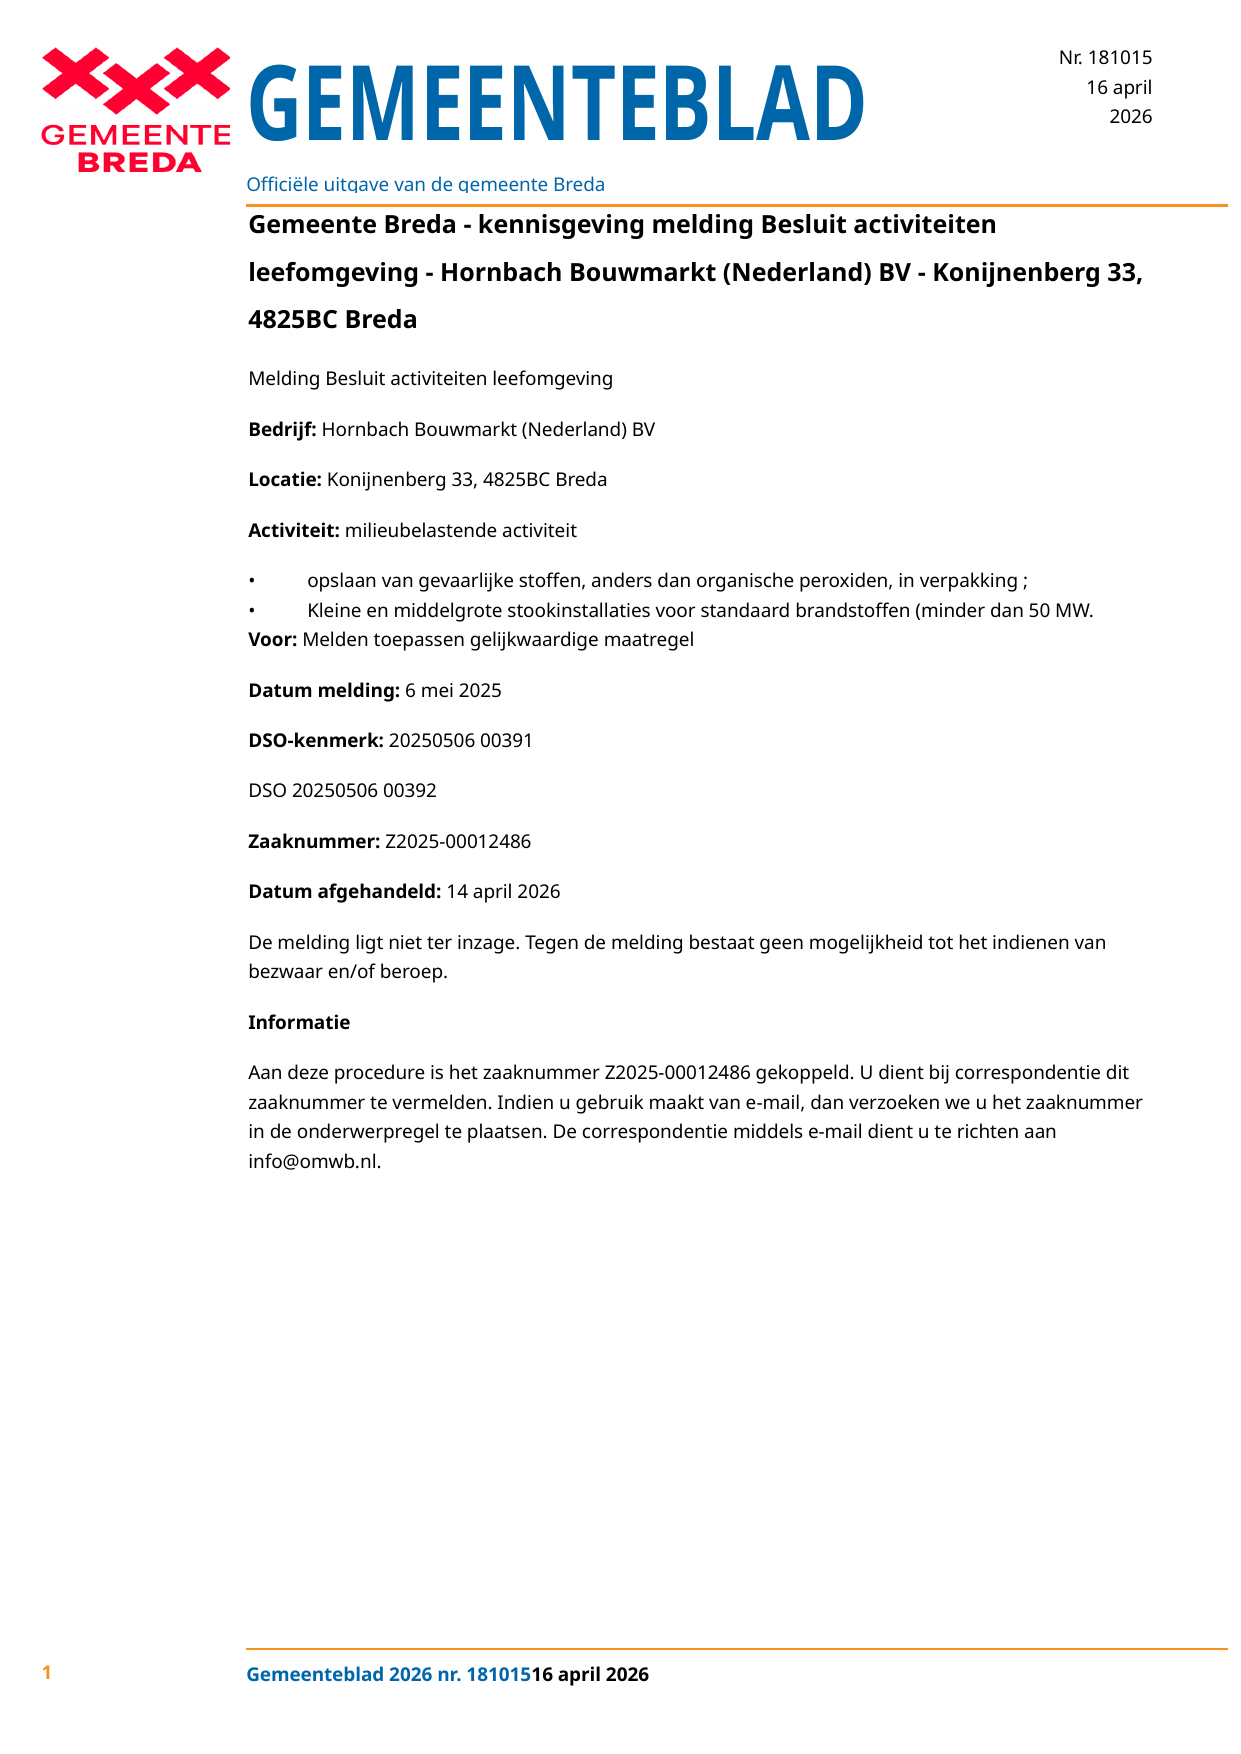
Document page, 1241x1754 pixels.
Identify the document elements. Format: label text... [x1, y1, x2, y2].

text Locatie: Konijnenberg 33, 4825BC Breda [248, 466, 1152, 492]
text DSO 20250506 00392 [248, 778, 1152, 803]
text Zaaknummer: Z2025-00012486 [248, 828, 1152, 854]
text Aan deze procedure is het zaaknummer Z2025-00012486 gekoppeld. U dient bij correspondentie dit zaaknummer te vermelden. Indien u gebruik maakt van e-mail, dan verzoeken we u het zaaknummer in de onderwerpregel te plaatsen. De correspondentie middels e-mail dient u te richten aan info@omwb.nl. [248, 1059, 1152, 1174]
text Datum afgehandeld: 14 april 2026 [248, 878, 1152, 904]
text De melding ligt niet ter inzage. Tegen de melding bestaat geen mogelijkheid tot het indienen van bezwaar en/of beroep. [248, 929, 1152, 984]
text DSO-kenmerk: 20250506 00391 [248, 727, 1152, 753]
text Bedrijf: Hornbach Bouwmarkt (Nederland) BV [248, 416, 1152, 442]
text Melding Besluit activiteiten leefomgeving [248, 366, 1152, 391]
text Voor: Melden toepassen gelijkwaardige maatregel [248, 626, 1152, 652]
text Informatie [248, 1009, 1152, 1034]
list opslaan van gevaarlijke stoffen, anders dan organische peroxiden, in verpakking ; [248, 567, 1152, 593]
picture [41, 47, 231, 172]
text Activiteit: milieubelastende activiteit [248, 517, 1152, 542]
text Datum melding: 6 mei 2025 [248, 677, 1152, 702]
text Gemeente Breda - kennisgeving melding Besluit activiteiten leefomgeving - Hornbach Bouwmarkt (Nederland) BV - Konijnenberg 33, 4825BC Breda [248, 207, 1152, 336]
list Kleine en middelgrote stookinstallaties voor standaard brandstoffen (minder dan 50 MW. [248, 597, 1152, 622]
